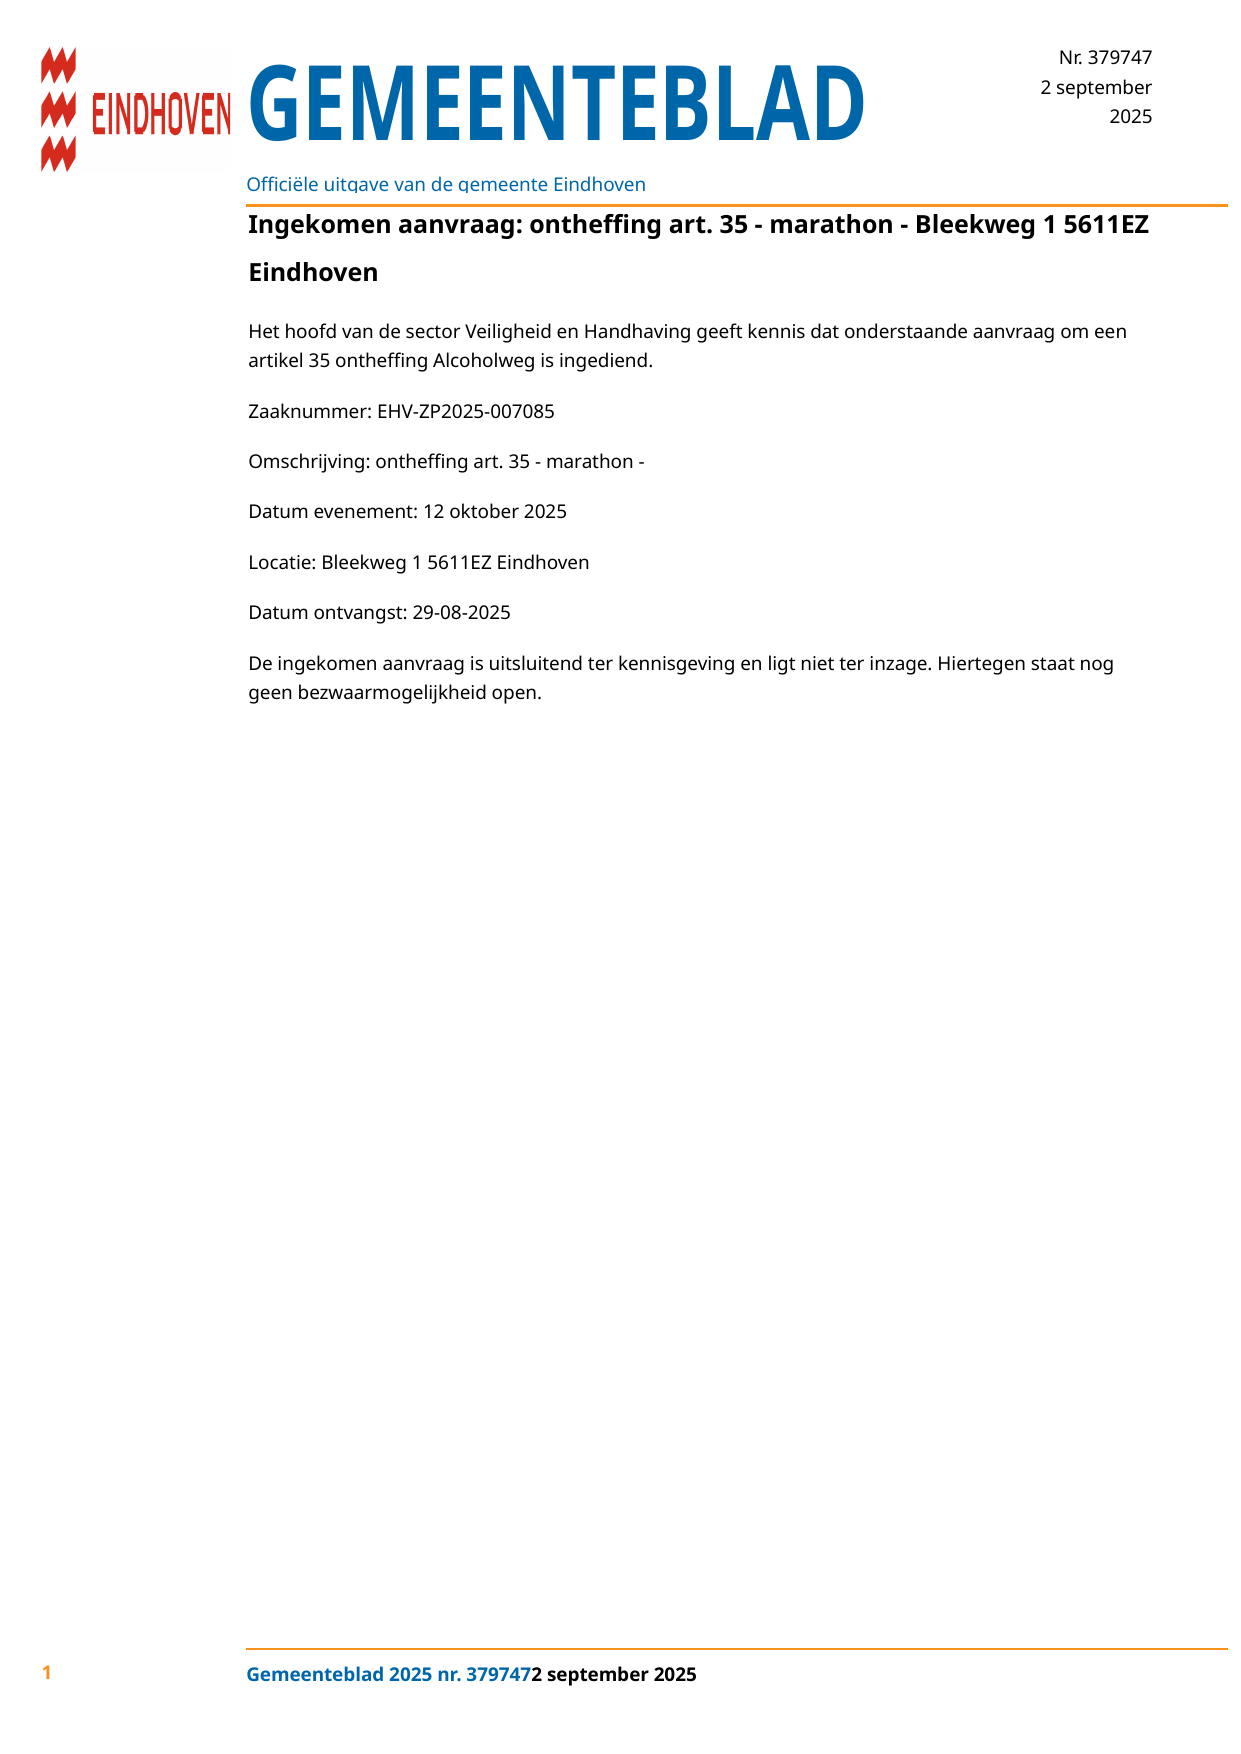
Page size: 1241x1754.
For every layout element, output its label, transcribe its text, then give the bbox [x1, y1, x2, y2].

text Het hoofd van de sector Veiligheid en Handhaving geeft kennis dat onderstaande aanvraag om een artikel 35 ontheffing Alcoholweg is ingediend. [248, 318, 1152, 373]
text De ingekomen aanvraag is uitsluitend ter kennisgeving en ligt niet ter inzage. Hiertegen staat nog geen bezwaarmogelijkheid open. [248, 650, 1152, 705]
text Datum evenement: 12 oktober 2025 [248, 499, 1152, 524]
text Locatie: Bleekweg 1 5611EZ Eindhoven [248, 549, 1152, 575]
picture [41, 47, 231, 172]
text Zaaknummer: EHV-ZP2025-007085 [248, 398, 1152, 424]
text Omschrijving: ontheffing art. 35 - marathon - [248, 448, 1152, 474]
text Datum ontvangst: 29-08-2025 [248, 599, 1152, 625]
text Ingekomen aanvraag: ontheffing art. 35 - marathon - Bleekweg 1 5611EZ Eindhoven [248, 207, 1152, 288]
